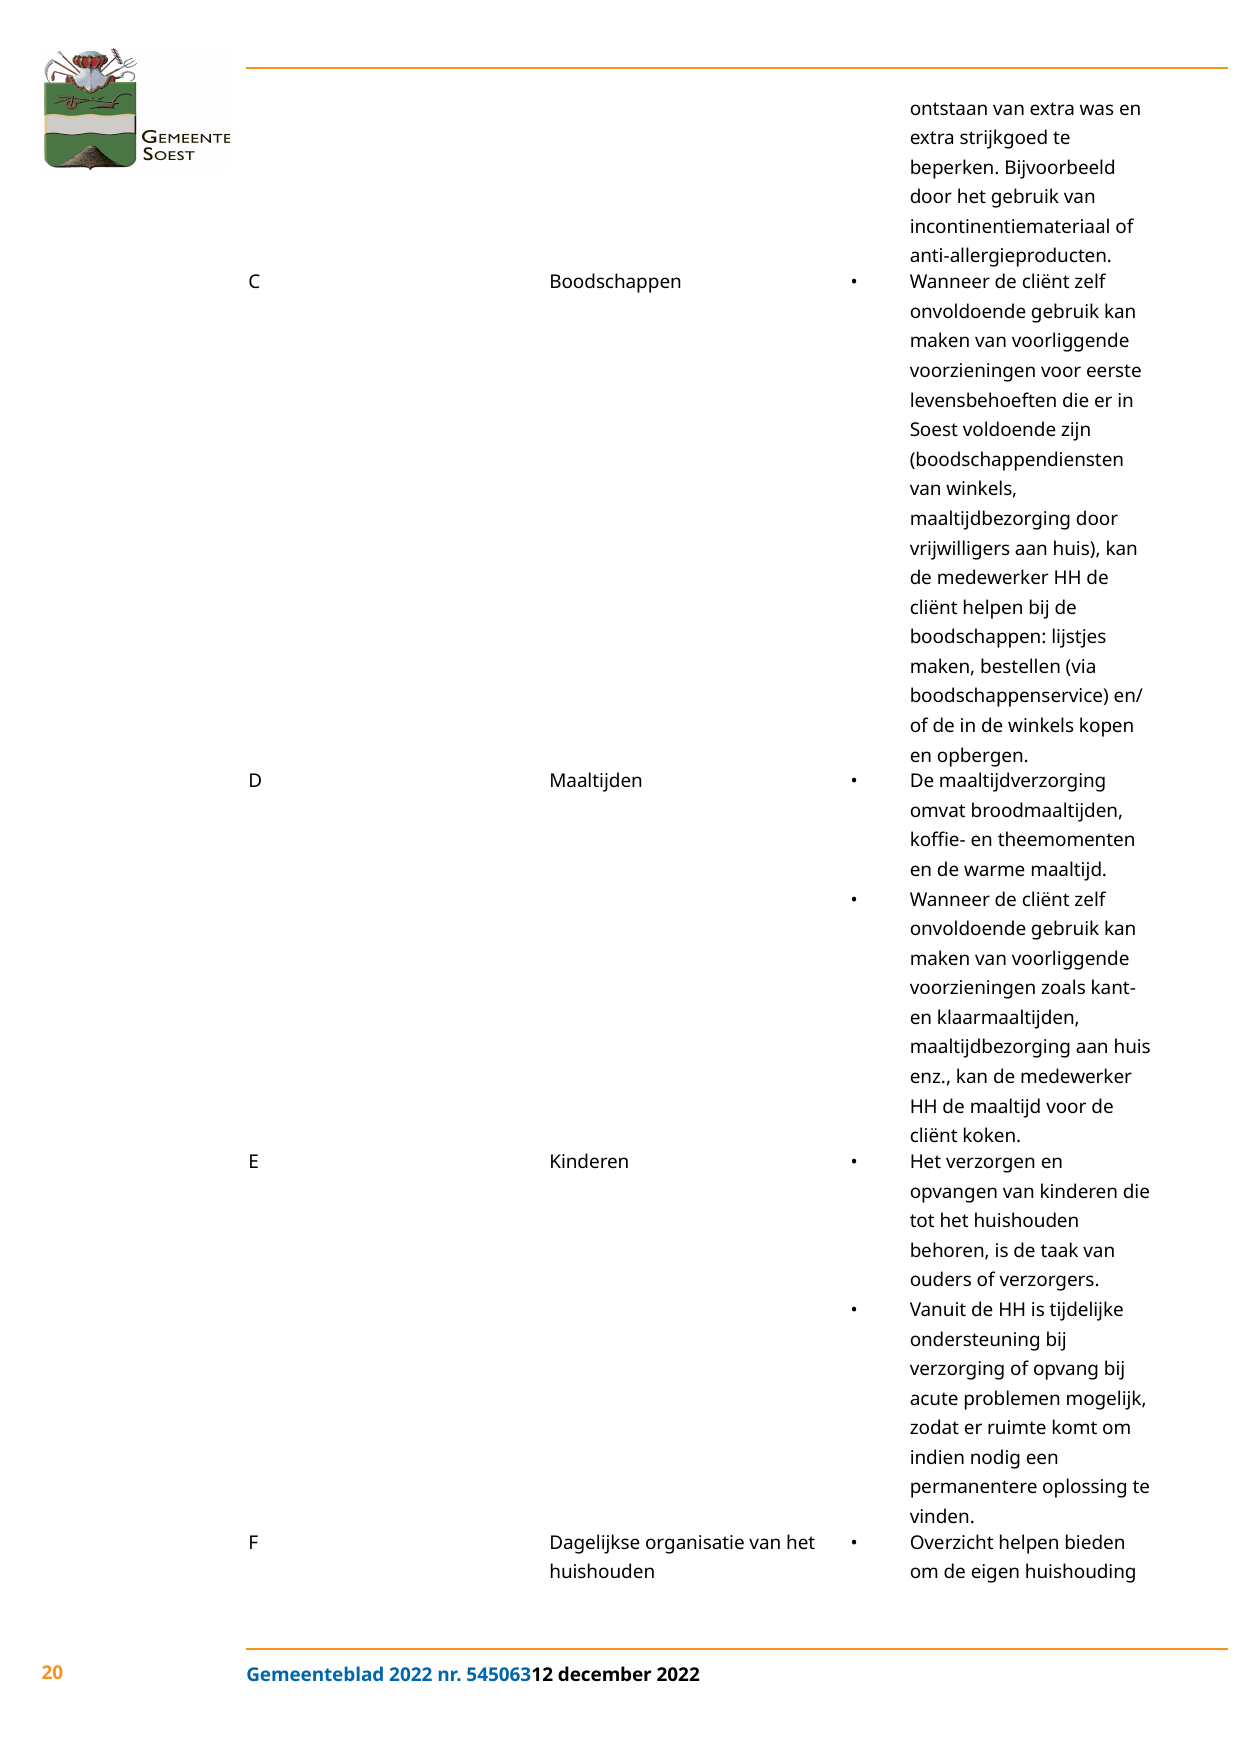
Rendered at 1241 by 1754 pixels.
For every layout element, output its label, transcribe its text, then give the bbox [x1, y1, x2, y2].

table_cell C [248, 269, 549, 767]
table_cell De maaltijdverzorging omvat broodmaaltijden, koffie- en theemomenten en de warme maaltijd. Wanneer de cliënt zelf onvoldoende gebruik kan maken van voorliggende voorzieningen zoals kant- en klaarmaaltijden, maaltijdbezorging aan huis enz., kan de medewerker HH de maaltijd voor de cliënt koken. [850, 768, 1152, 1148]
table_cell Boodschappen [549, 269, 850, 767]
table_cell E [248, 1148, 549, 1529]
table_cell Het verzorgen en opvangen van kinderen die tot het huishouden behoren, is de taak van ouders of verzorgers. Vanuit de HH is tijdelijke ondersteuning bij verzorging of opvang bij acute problemen mogelijk, zodat er ruimte komt om indien nodig een permanentere oplossing te vinden. [850, 1148, 1152, 1529]
table_cell D [248, 768, 549, 1148]
table_cell Kinderen [549, 1148, 850, 1529]
table_cell F [248, 1529, 549, 1584]
picture [41, 47, 231, 172]
table_cell [549, 95, 850, 268]
table_cell [248, 95, 549, 268]
table_cell Wanneer de cliënt zelf onvoldoende gebruik kan maken van voorliggende voorzieningen voor eerste levensbehoeften die er in Soest voldoende zijn (boodschappendiensten van winkels, maaltijdbezorging door vrijwilligers aan huis), kan de medewerker HH de cliënt helpen bij de boodschappen: lijstjes maken, bestellen (via boodschappenservice) en/ of de in de winkels kopen en opbergen. [850, 269, 1152, 767]
table_cell Maaltijden [549, 768, 850, 1148]
table_cell Dagelijkse organisatie van het huishouden [549, 1529, 850, 1584]
table_cell Overzicht helpen bieden om de eigen huishouding [850, 1529, 1152, 1584]
table_cell ontstaan van extra was en extra strijkgoed te beperken. Bijvoorbeeld door het gebruik van incontinentiemateriaal of anti-allergieproducten. [850, 95, 1152, 268]
